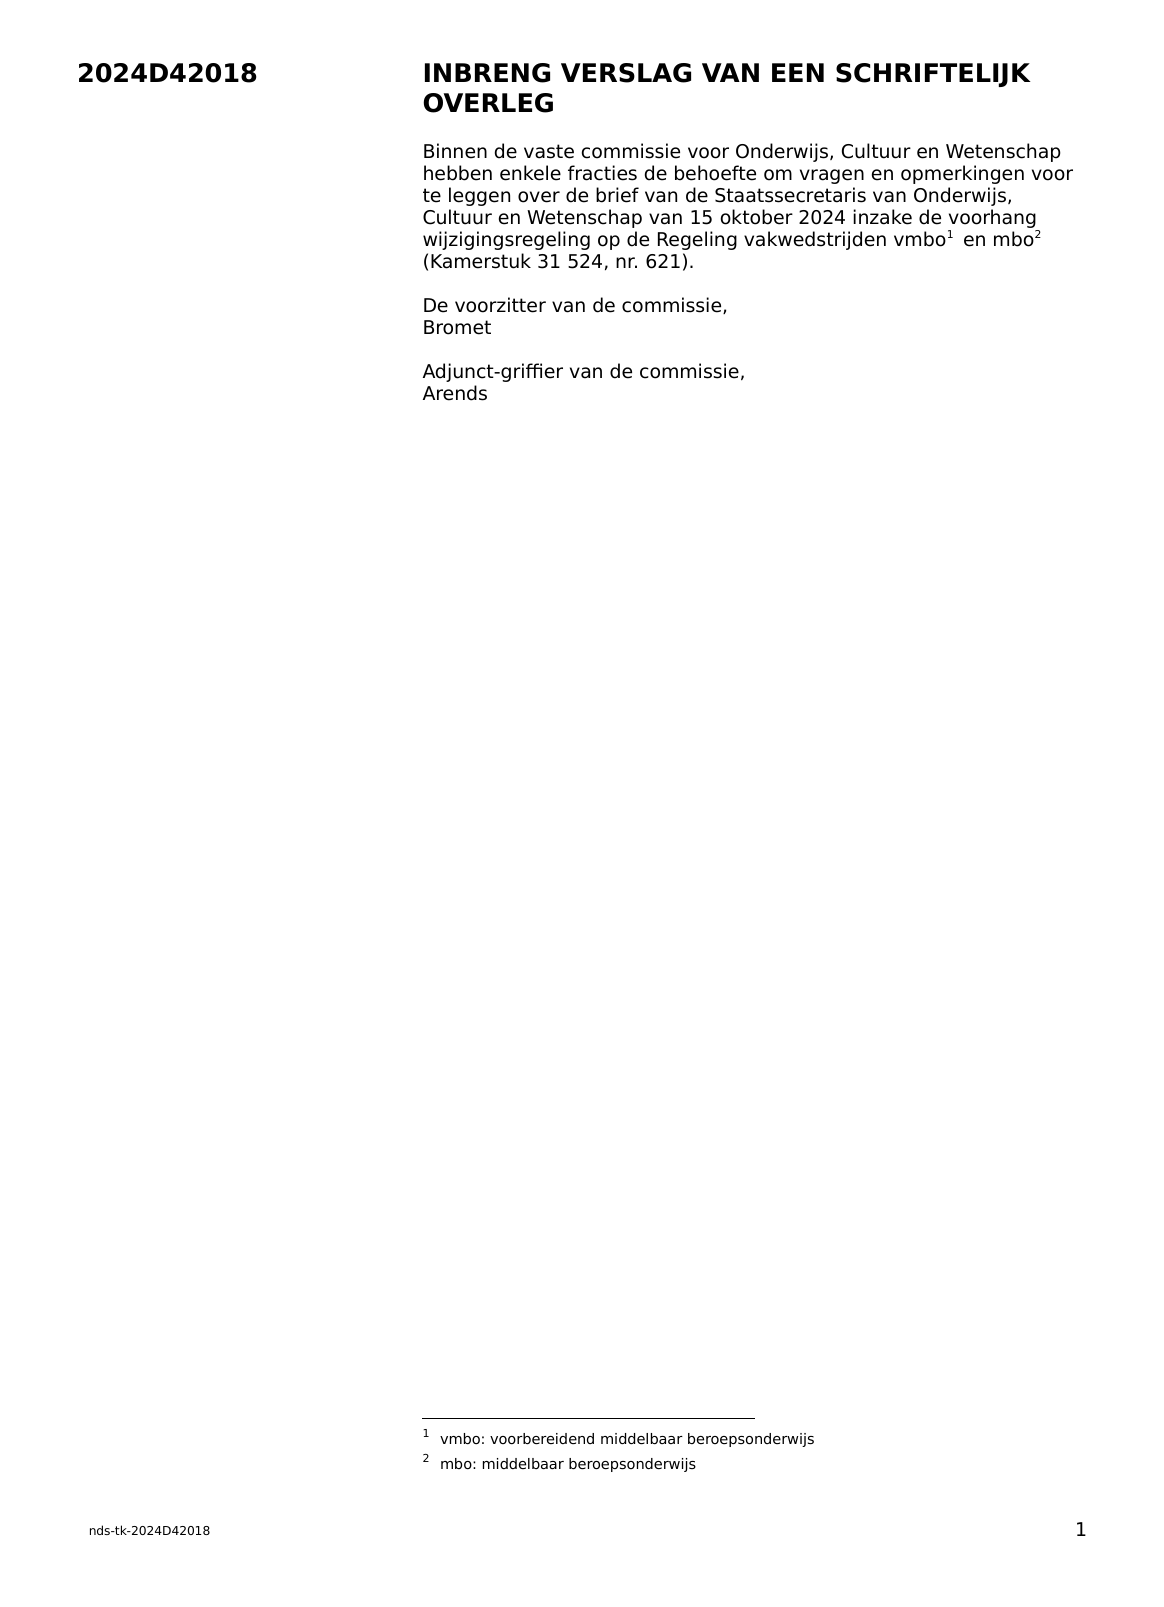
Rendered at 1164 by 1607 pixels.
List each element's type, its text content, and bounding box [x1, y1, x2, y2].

text Binnen de vaste commissie voor Onderwijs, Cultuur en Wetenschap hebben enkele fracties de behoefte om vragen en opmerkingen voor te leggen over de brief van de Staatssecretaris van Onderwijs, Cultuur en Wetenschap van 15 oktober 2024 inzake de voorhang wijzigingsregeling op de Regeling vakwedstrijden vmbo en mbo (Kamerstuk 31 524, nr. 621). [422, 141, 1087, 272]
text Arends [422, 383, 1087, 405]
text mbo: middelbaar beroepsonderwijs [422, 1452, 1087, 1474]
text 2024D42018 INBRENG VERSLAG VAN EEN SCHRIFTELIJK OVERLEG [77, 59, 1087, 118]
text De voorzitter van de commissie, [422, 295, 1087, 317]
text Bromet [422, 317, 1087, 339]
text nds-tk-2024D42018 [88, 1524, 323, 1538]
text Adjunct-griffier van de commissie, [422, 361, 1087, 383]
text vmbo: voorbereidend middelbaar beroepsonderwijs [422, 1427, 1087, 1449]
